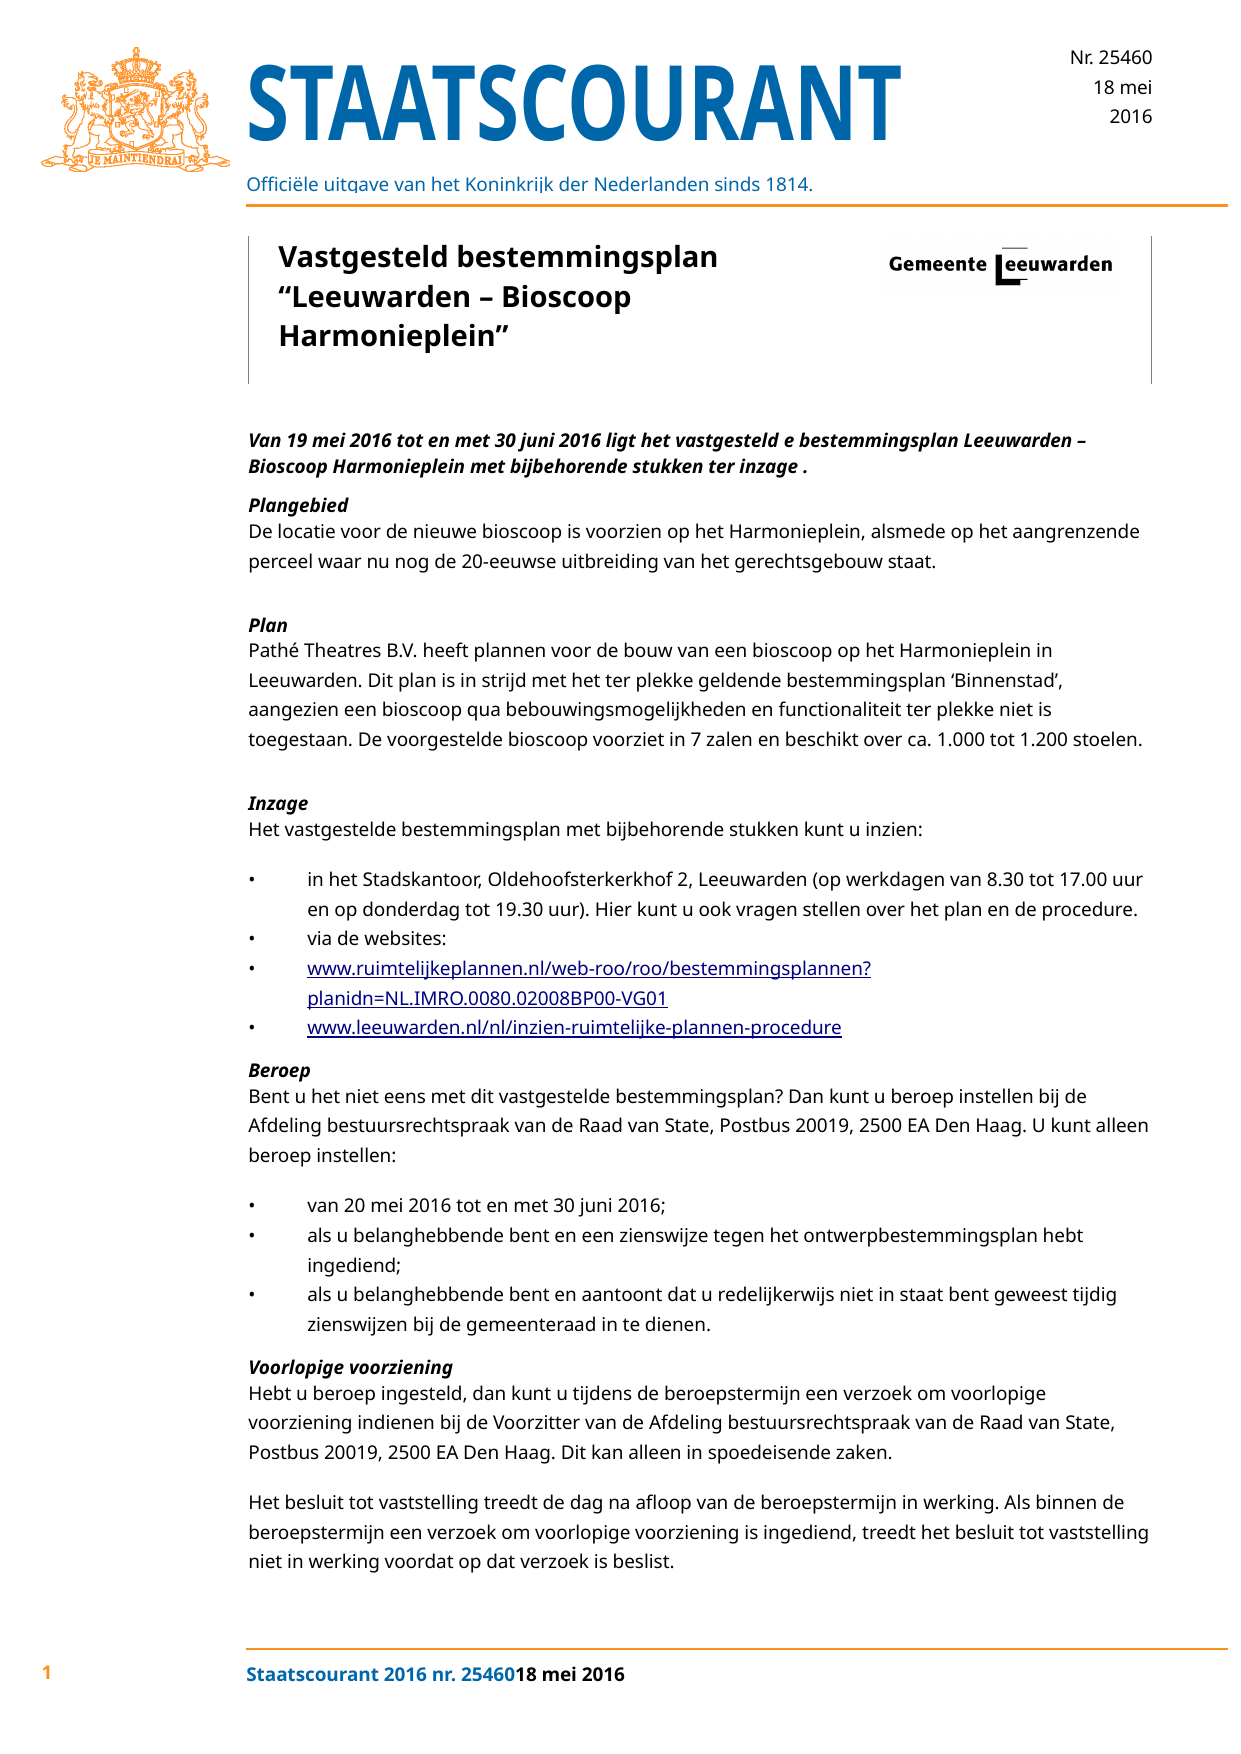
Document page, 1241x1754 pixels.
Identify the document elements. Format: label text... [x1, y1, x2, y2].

text Het vastgestelde bestemmingsplan met bijbehorende stukken kunt u inzien: [248, 816, 1152, 842]
text Van 19 mei 2016 tot en met 30 juni 2016 ligt het vastgesteld e bestemmingsplan Leeuwarden – Bioscoop Harmonieplein met bijbehorende stukken ter inzage . [248, 427, 1152, 479]
table_header Vastgesteld bestemmingsplan “Leeuwarden – Bioscoop Harmonieplein” [249, 236, 850, 384]
text De locatie voor de nieuwe bioscoop is voorzien op het Harmonieplein, alsmede op het aangrenzende perceel waar nu nog de 20-eeuwse uitbreiding van het gerechtsgebouw staat. [248, 518, 1152, 573]
table_header [850, 236, 1151, 384]
text Het besluit tot vaststelling treedt de dag na afloop van de beroepstermijn in werking. Als binnen de beroepstermijn een verzoek om voorlopige voorziening is ingediend, treedt het besluit tot vaststelling niet in werking voordat op dat verzoek is beslist. [248, 1489, 1152, 1574]
text Bent u het niet eens met dit vastgestelde bestemmingsplan? Dan kunt u beroep instellen bij de Afdeling bestuursrechtspraak van de Raad van State, Postbus 20019, 2500 EA Den Haag. U kunt alleen beroep instellen: [248, 1083, 1152, 1168]
text Pathé Theatres B.V. heeft plannen voor de bouw van een bioscoop op het Harmonieplein in Leeuwarden. Dit plan is in strijd met het ter plekke geldende bestemmingsplan ‘Binnenstad’, aangezien een bioscoop qua bebouwingsmogelijkheden en functionaliteit ter plekke niet is toegestaan. De voorgestelde bioscoop voorziet in 7 zalen en beschikt over ca. 1.000 tot 1.200 stoelen. [248, 637, 1152, 752]
text Beroep [248, 1057, 1152, 1083]
picture [41, 47, 231, 172]
list in het Stadskantoor, Oldehoofsterkerkhof 2, Leeuwarden (op werkdagen van 8.30 tot 17.00 uur en op donderdag tot 19.30 uur). Hier kunt u ook vragen stellen over het plan en de procedure. [248, 866, 1152, 922]
text Plangebied [248, 492, 1152, 518]
text Plan [248, 612, 1152, 637]
text Hebt u beroep ingesteld, dan kunt u tijdens de beroepstermijn een verzoek om voorlopige voorziening indienen bij de Voorzitter van de Afdeling bestuursrechtspraak van de Raad van State, Postbus 20019, 2500 EA Den Haag. Dit kan alleen in spoedeisende zaken. [248, 1380, 1152, 1465]
list als u belanghebbende bent en een zienswijze tegen het ontwerpbestemmingsplan hebt ingediend; [248, 1222, 1152, 1278]
picture [882, 236, 1119, 297]
list www.leeuwarden.nl/nl/inzien-ruimtelijke-plannen-procedure [248, 1014, 1152, 1040]
list als u belanghebbende bent en aantoont dat u redelijkerwijs niet in staat bent geweest tijdig zienswijzen bij de gemeenteraad in te dienen. [248, 1281, 1152, 1337]
text Inzage [248, 790, 1152, 816]
text Voorlopige voorziening [248, 1354, 1152, 1380]
list van 20 mei 2016 tot en met 30 juni 2016; [248, 1193, 1152, 1218]
list via de websites: [248, 926, 1152, 951]
list www.ruimtelijkeplannen.nl/web-roo/roo/bestemmingsplannen?planidn=NL.IMRO.0080.02008BP00-VG01 [248, 955, 1152, 1010]
